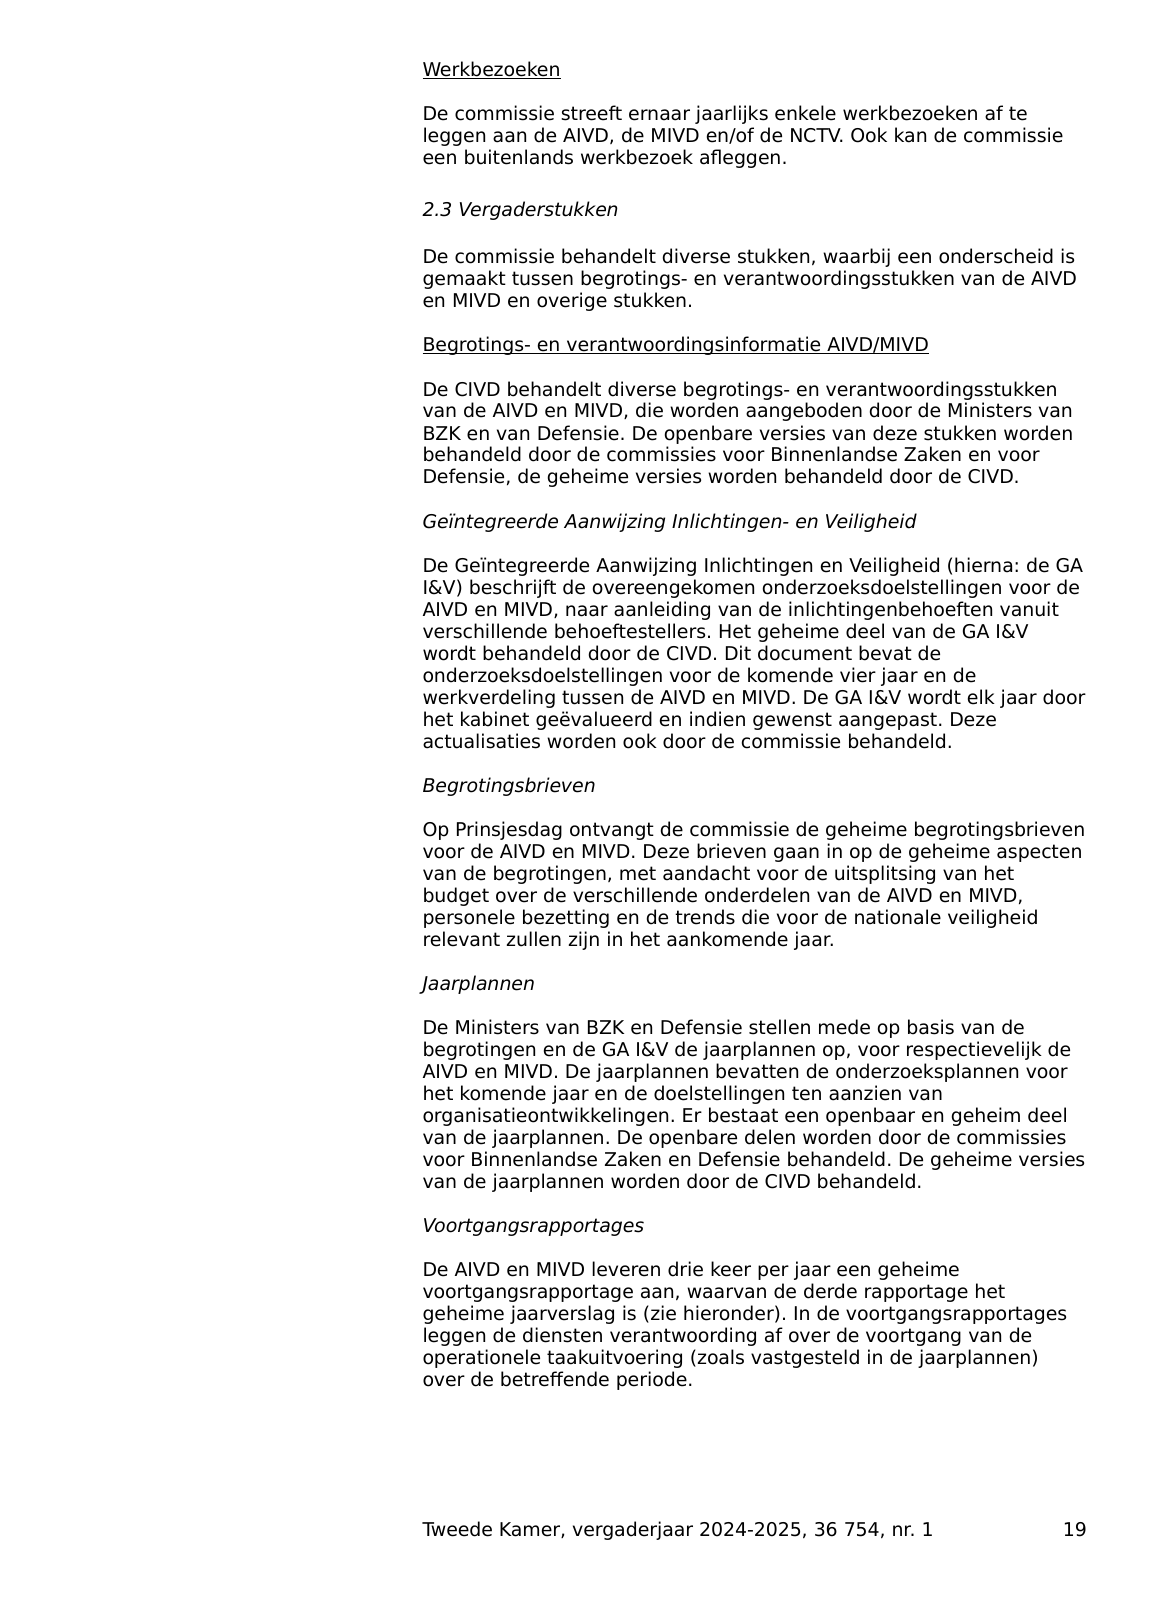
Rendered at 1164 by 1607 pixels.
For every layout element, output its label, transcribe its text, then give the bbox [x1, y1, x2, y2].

text De CIVD behandelt diverse begrotings- en verantwoordingsstukken van de AIVD en MIVD, die worden aangeboden door de Ministers van BZK en van Defensie. De openbare versies van deze stukken worden behandeld door de commissies voor Binnenlandse Zaken en voor Defensie, de geheime versies worden behandeld door de CIVD. [422, 378, 1087, 488]
subtitle Voortgangsrapportages [422, 1215, 1087, 1237]
text De commissie behandelt diverse stukken, waarbij een onderscheid is gemaakt tussen begrotings- en verantwoordingsstukken van de AIVD en MIVD en overige stukken. [422, 246, 1087, 312]
subtitle Begrotings- en verantwoordingsinformatie AIVD/MIVD [422, 334, 1087, 356]
text De Geïntegreerde Aanwijzing Inlichtingen en Veiligheid (hierna: de GA I&V) beschrijft de overeengekomen onderzoeksdoelstellingen voor de AIVD en MIVD, naar aanleiding van de inlichtingenbehoeften vanuit verschillende behoeftestellers. Het geheime deel van de GA I&V wordt behandeld door de CIVD. Dit document bevat de onderzoeksdoelstellingen voor de komende vier jaar en de werkverdeling tussen de AIVD en MIVD. De GA I&V wordt elk jaar door het kabinet geëvalueerd en indien gewenst aangepast. Deze actualisaties worden ook door de commissie behandeld. [422, 555, 1087, 752]
text De Ministers van BZK en Defensie stellen mede op basis van de begrotingen en de GA I&V de jaarplannen op, voor respectievelijk de AIVD en MIVD. De jaarplannen bevatten de onderzoeksplannen voor het komende jaar en de doelstellingen ten aanzien van organisatieontwikkelingen. Er bestaat een openbaar en geheim deel van de jaarplannen. De openbare delen worden door de commissies voor Binnenlandse Zaken en Defensie behandeld. De geheime versies van de jaarplannen worden door de CIVD behandeld. [422, 1017, 1087, 1193]
subtitle Werkbezoeken [422, 59, 1087, 81]
text De AIVD en MIVD leveren drie keer per jaar een geheime voortgangsrapportage aan, waarvan de derde rapportage het geheime jaarverslag is (zie hieronder). In de voortgangsrapportages leggen de diensten verantwoording af over de voortgang van de operationele taakuitvoering (zoals vastgesteld in de jaarplannen) over de betreffende periode. [422, 1259, 1087, 1391]
subtitle 2.3 Vergaderstukken [422, 199, 1087, 221]
subtitle Begrotingsbrieven [422, 775, 1087, 797]
text De commissie streeft ernaar jaarlijks enkele werkbezoeken af te leggen aan de AIVD, de MIVD en/of de NCTV. Ook kan de commissie een buitenlands werkbezoek afleggen. [422, 103, 1087, 169]
subtitle Jaarplannen [422, 973, 1087, 995]
text Op Prinsjesdag ontvangt de commissie de geheime begrotingsbrieven voor de AIVD en MIVD. Deze brieven gaan in op de geheime aspecten van de begrotingen, met aandacht voor de uitsplitsing van het budget over de verschillende onderdelen van de AIVD en MIVD, personele bezetting en de trends die voor de nationale veiligheid relevant zullen zijn in het aankomende jaar. [422, 819, 1087, 951]
subtitle Geïntegreerde Aanwijzing Inlichtingen- en Veiligheid [422, 511, 1087, 532]
